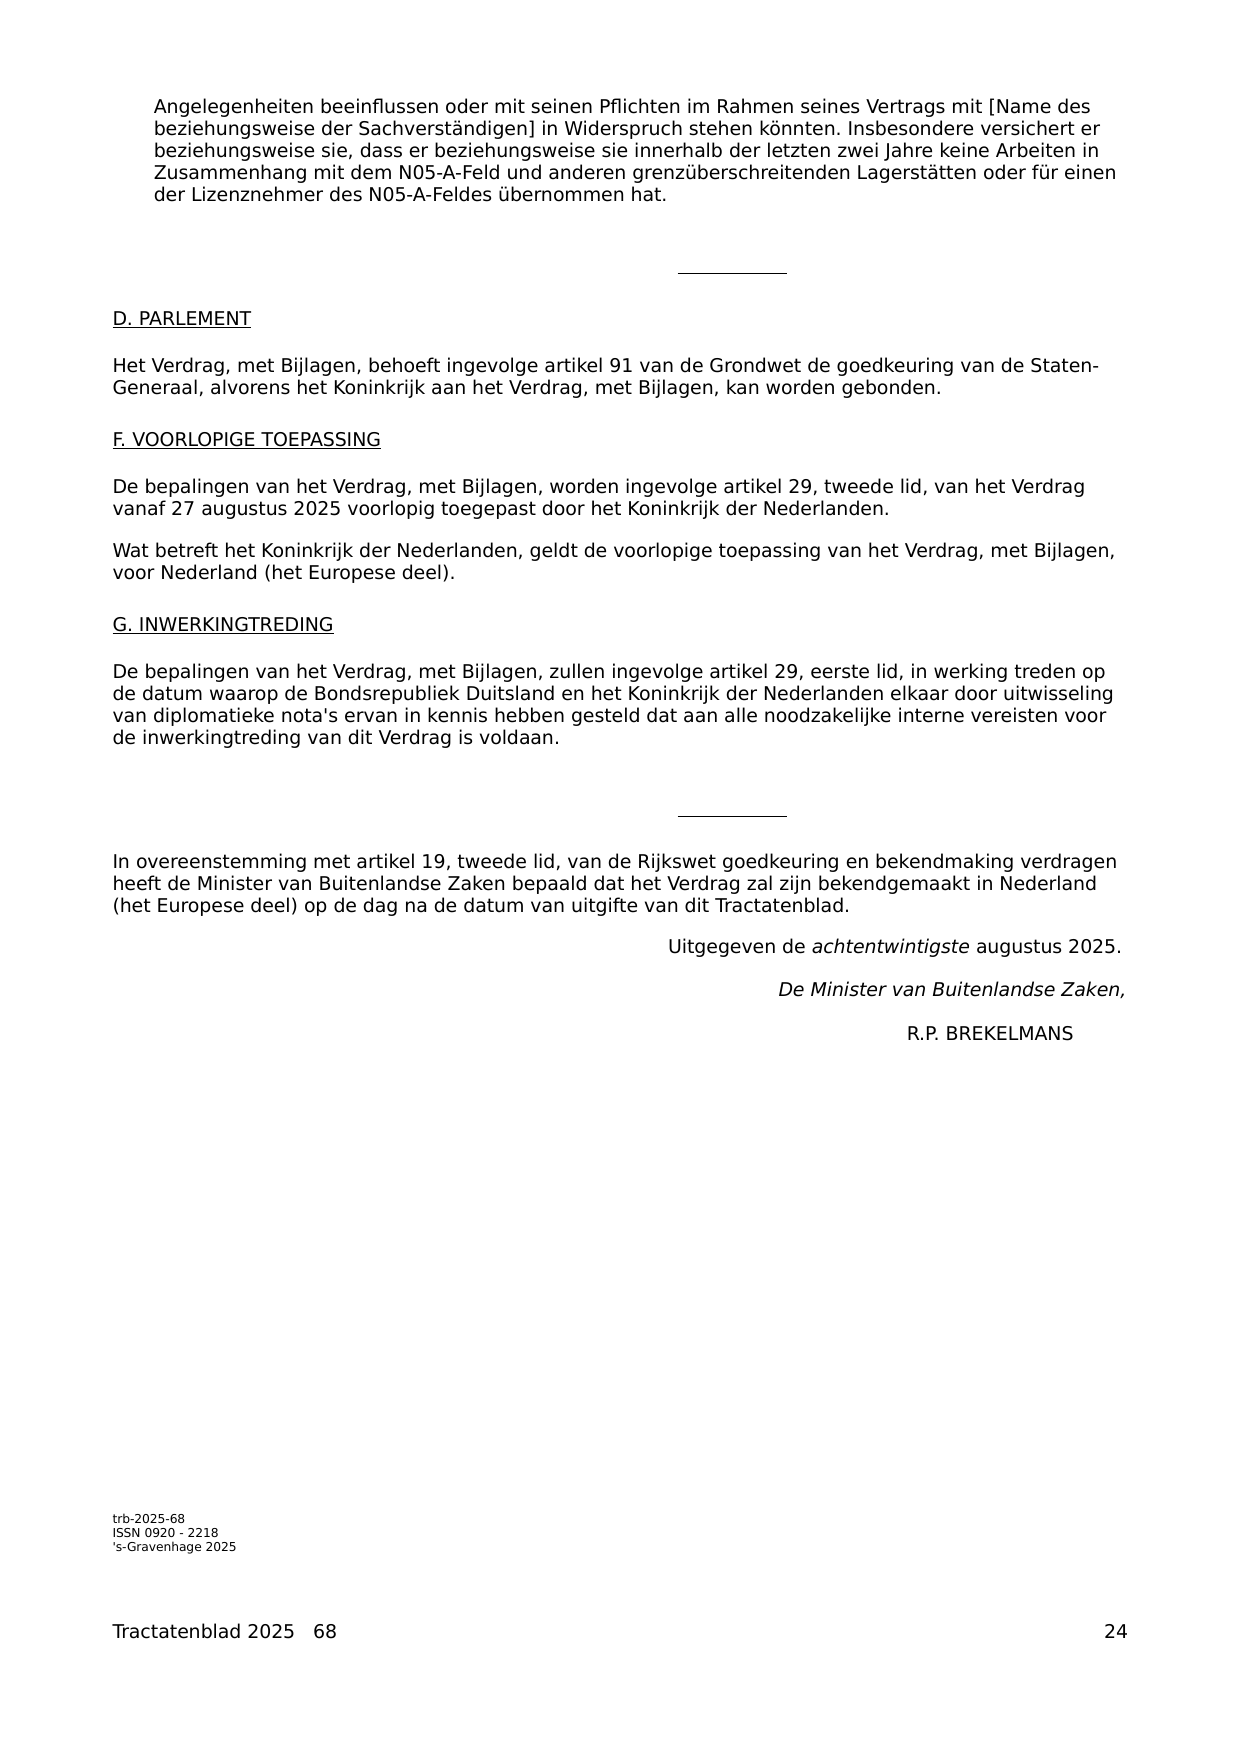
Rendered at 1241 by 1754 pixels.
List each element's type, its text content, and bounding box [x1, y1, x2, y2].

text De bepalingen van het Verdrag, met Bijlagen, zullen ingevolge artikel 29, eerste lid, in werking treden op de datum waarop de Bondsrepubliek Duitsland en het Koninkrijk der Nederlanden elkaar door uitwisseling van diplomatieke nota's ervan in kennis hebben gesteld dat aan alle noodzakelijke interne vereisten voor de inwerkingtreding van dit Verdrag is voldaan. [112, 661, 1128, 748]
text Het Verdrag, met Bijlagen, behoeft ingevolge artikel 91 van de Grondwet de goedkeuring van de Staten-Generaal, alvorens het Koninkrijk aan het Verdrag, met Bijlagen, kan worden gebonden. [112, 355, 1128, 399]
text In overeenstemming met artikel 19, tweede lid, van de Rijkswet goedkeuring en bekendmaking verdragen heeft de Minister van Buitenlandse Zaken bepaald dat het Verdrag zal zijn bekendgemaakt in Nederland (het Europese deel) op de dag na de datum van uitgifte van dit Tractatenblad. [112, 851, 1128, 916]
text Uitgegeven de achtentwintigste augustus 2025. [112, 936, 1128, 958]
text ISSN 0920 - 2218 [112, 1526, 346, 1540]
text De Minister van Buitenlandse Zaken, R.P. BREKELMANS [112, 978, 1128, 1044]
subtitle F. VOORLOPIGE TOEPASSING [112, 429, 1128, 451]
text 's-Gravenhage 2025 [112, 1540, 346, 1554]
text Angelegenheiten beeinflussen oder mit seinen Pflichten im Rahmen seines Vertrags mit [Name des beziehungsweise der Sachverständigen] in Widerspruch stehen könnten. Insbesondere versichert er beziehungsweise sie, dass er beziehungsweise sie innerhalb der letzten zwei Jahre keine Arbeiten in Zusammenhang mit dem N05-A-Feld und anderen grenzüberschreitenden Lagerstätten oder für einen der Lizenznehmer des N05-A-Feldes übernommen hat. [112, 96, 1128, 206]
text trb-2025-68 [112, 1512, 346, 1526]
text Wat betreft het Koninkrijk der Nederlanden, geldt de voorlopige toepassing van het Verdrag, met Bijlagen, voor Nederland (het Europese deel). [112, 540, 1128, 584]
subtitle G. INWERKINGTREDING [112, 614, 1128, 636]
subtitle D. PARLEMENT [112, 308, 1128, 330]
text De bepalingen van het Verdrag, met Bijlagen, worden ingevolge artikel 29, tweede lid, van het Verdrag vanaf 27 augustus 2025 voorlopig toegepast door het Koninkrijk der Nederlanden. [112, 476, 1128, 520]
